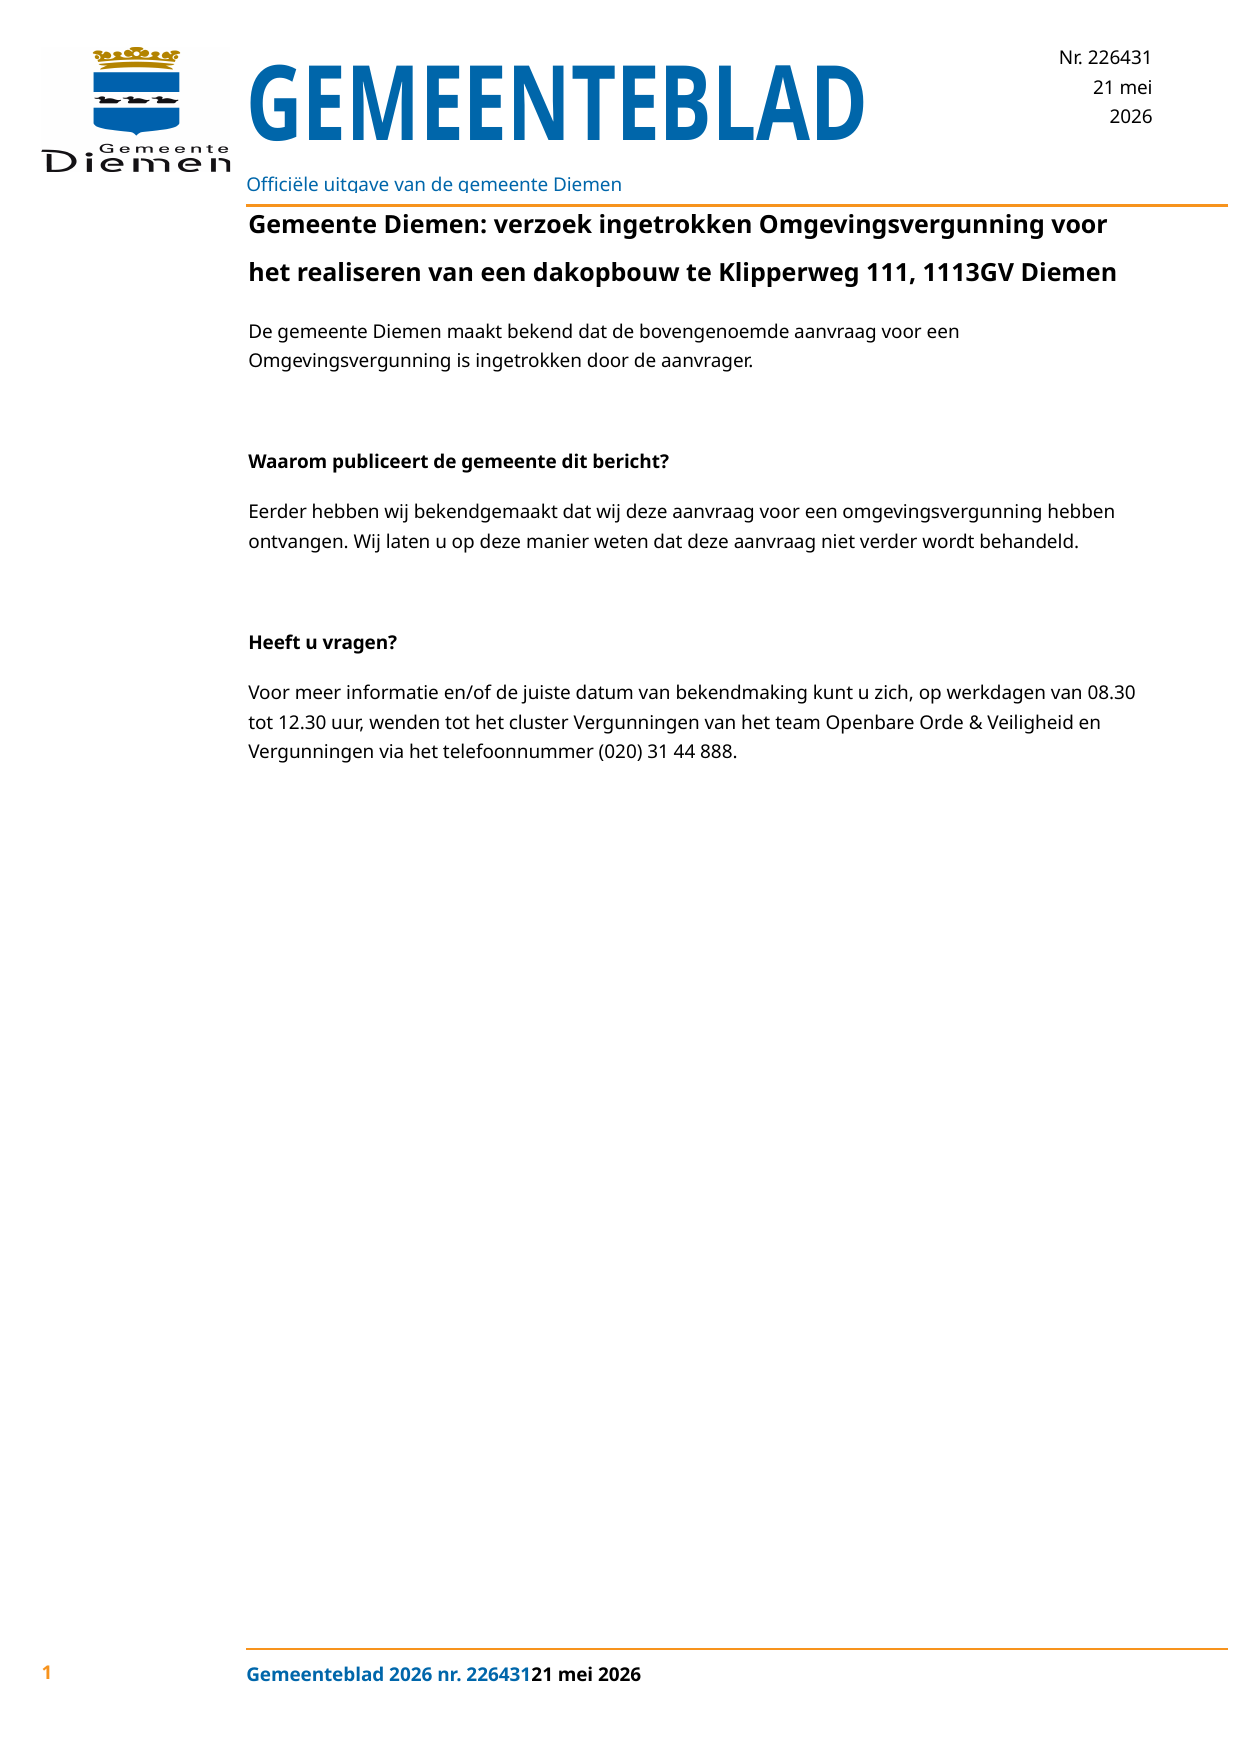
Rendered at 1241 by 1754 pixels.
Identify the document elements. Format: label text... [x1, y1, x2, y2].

text Waarom publiceert de gemeente dit bericht? [248, 448, 1152, 474]
text Voor meer informatie en/of de juiste datum van bekendmaking kunt u zich, op werkdagen van 08.30 tot 12.30 uur, wenden tot het cluster Vergunningen van het team Openbare Orde & Veiligheid en Vergunningen via het telefoonnummer (020) 31 44 888. [248, 679, 1152, 764]
picture [41, 47, 231, 172]
text Gemeente Diemen: verzoek ingetrokken Omgevingsvergunning voor het realiseren van een dakopbouw te Klipperweg 111, 1113GV Diemen [248, 207, 1152, 288]
text De gemeente Diemen maakt bekend dat de bovengenoemde aanvraag voor een Omgevingsvergunning is ingetrokken door de aanvrager. [248, 318, 1152, 373]
text Heeft u vragen? [248, 629, 1152, 655]
text Eerder hebben wij bekendgemaakt dat wij deze aanvraag voor een omgevingsvergunning hebben ontvangen. Wij laten u op deze manier weten dat deze aanvraag niet verder wordt behandeld. [248, 499, 1152, 554]
